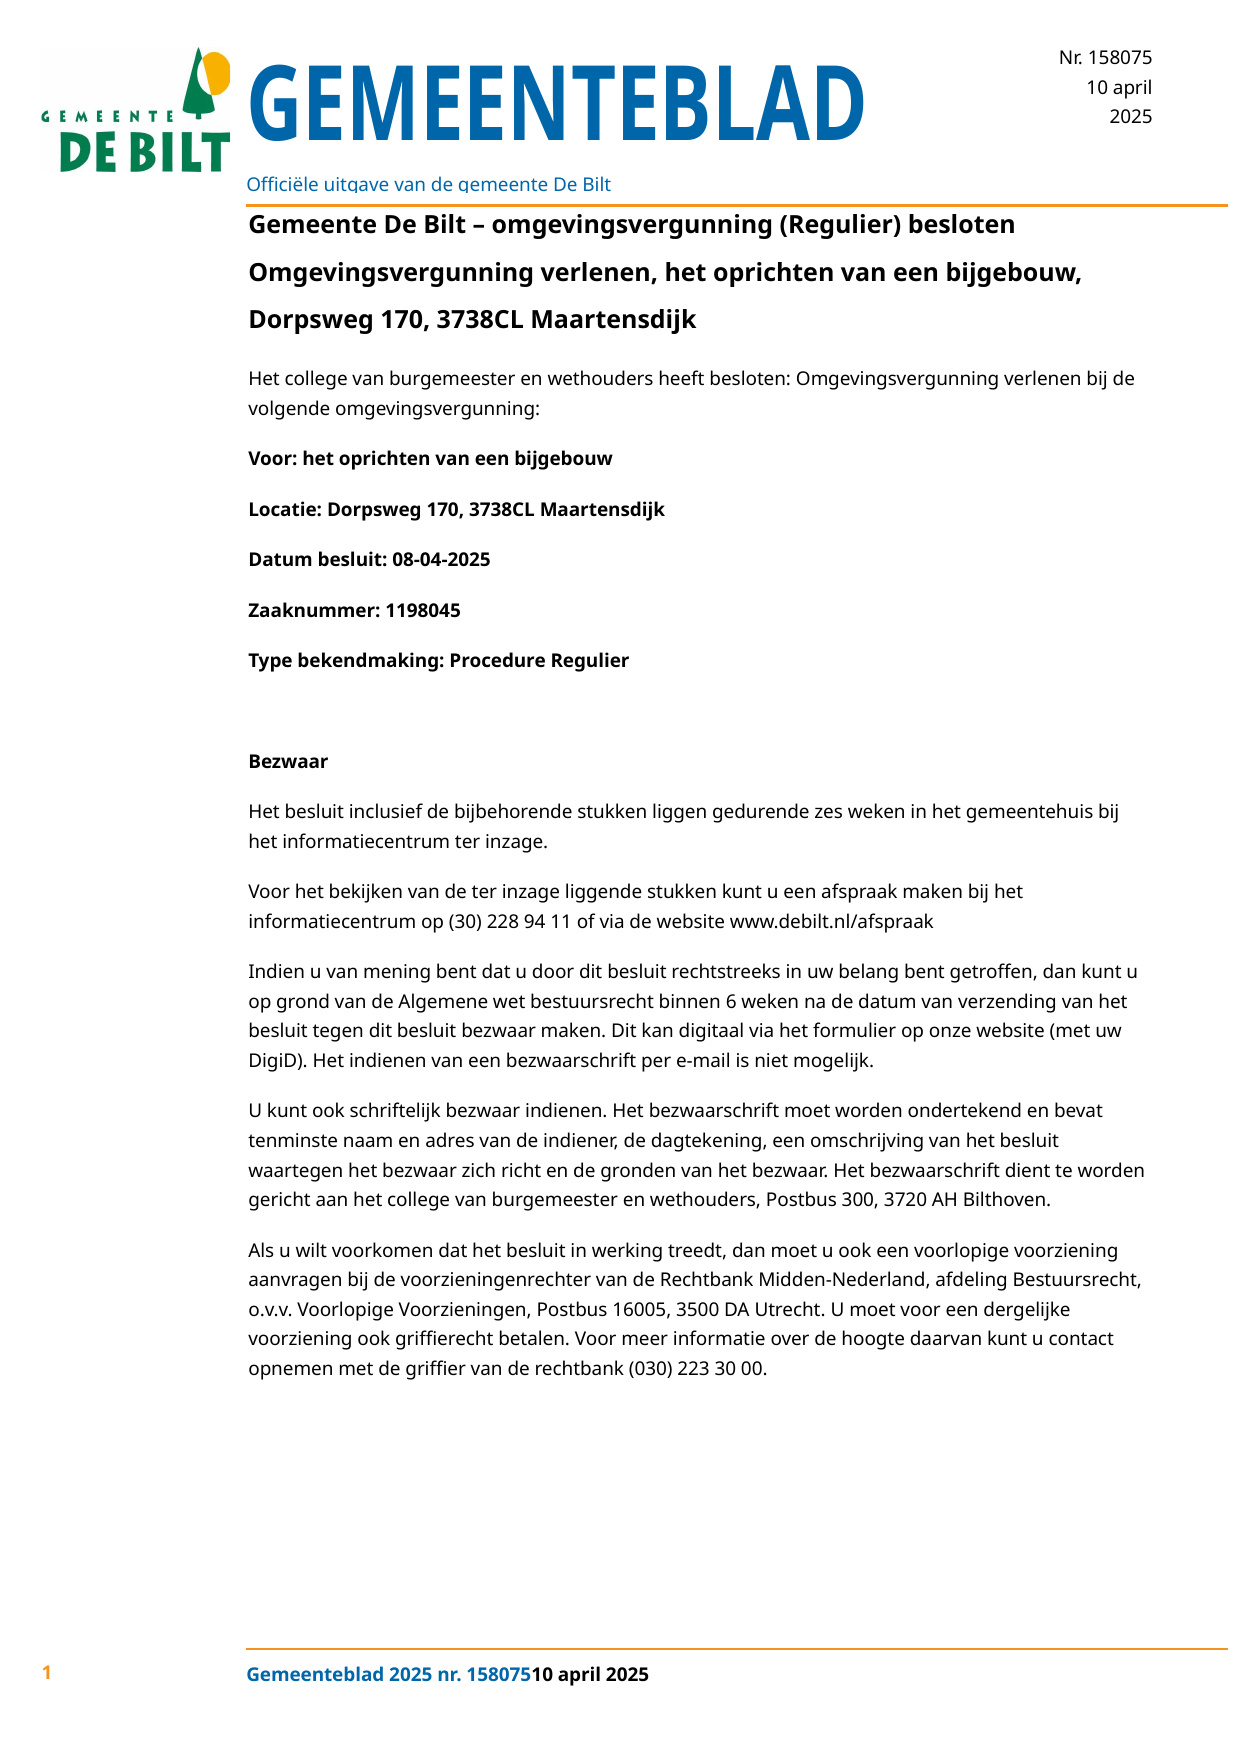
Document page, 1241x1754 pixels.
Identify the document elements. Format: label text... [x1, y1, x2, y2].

text Bezwaar [248, 748, 1152, 774]
text Locatie: Dorpsweg 170, 3738CL Maartensdijk [248, 496, 1152, 522]
text Indien u van mening bent dat u door dit besluit rechtstreeks in uw belang bent getroffen, dan kunt u op grond van de Algemene wet bestuursrecht binnen 6 weken na de datum van verzending van het besluit tegen dit besluit bezwaar maken. Dit kan digitaal via het formulier op onze website (met uw DigiD). Het indienen van een bezwaarschrift per e-mail is niet mogelijk. [248, 958, 1152, 1073]
picture [41, 47, 231, 172]
text Het college van burgemeester en wethouders heeft besloten: Omgevingsvergunning verlenen bij de volgende omgevingsvergunning: [248, 366, 1152, 421]
text Gemeente De Bilt – omgevingsvergunning (Regulier) besloten Omgevingsvergunning verlenen, het oprichten van een bijgebouw, Dorpsweg 170, 3738CL Maartensdijk [248, 207, 1152, 336]
text Type bekendmaking: Procedure Regulier [248, 647, 1152, 673]
text Voor het bekijken van de ter inzage liggende stukken kunt u een afspraak maken bij het informatiecentrum op (30) 228 94 11 of via de website www.debilt.nl/afspraak [248, 878, 1152, 934]
text Datum besluit: 08-04-2025 [248, 546, 1152, 572]
text Het besluit inclusief de bijbehorende stukken liggen gedurende zes weken in het gemeentehuis bij het informatiecentrum ter inzage. [248, 798, 1152, 854]
text U kunt ook schriftelijk bezwaar indienen. Het bezwaarschrift moet worden ondertekend en bevat tenminste naam en adres van de indiener, de dagtekening, een omschrijving van het besluit waartegen het bezwaar zich richt en de gronden van het bezwaar. Het bezwaarschrift dient te worden gericht aan het college van burgemeester en wethouders, Postbus 300, 3720 AH Bilthoven. [248, 1098, 1152, 1212]
text Zaaknummer: 1198045 [248, 597, 1152, 622]
text Als u wilt voorkomen dat het besluit in werking treedt, dan moet u ook een voorlopige voorziening aanvragen bij de voorzieningenrechter van de Rechtbank Midden-Nederland, afdeling Bestuursrecht, o.v.v. Voorlopige Voorzieningen, Postbus 16005, 3500 DA Utrecht. U moet voor een dergelijke voorziening ook griffierecht betalen. Voor meer informatie over de hoogte daarvan kunt u contact opnemen met de griffier van de rechtbank (030) 223 30 00. [248, 1237, 1152, 1381]
text Voor: het oprichten van een bijgebouw [248, 446, 1152, 471]
